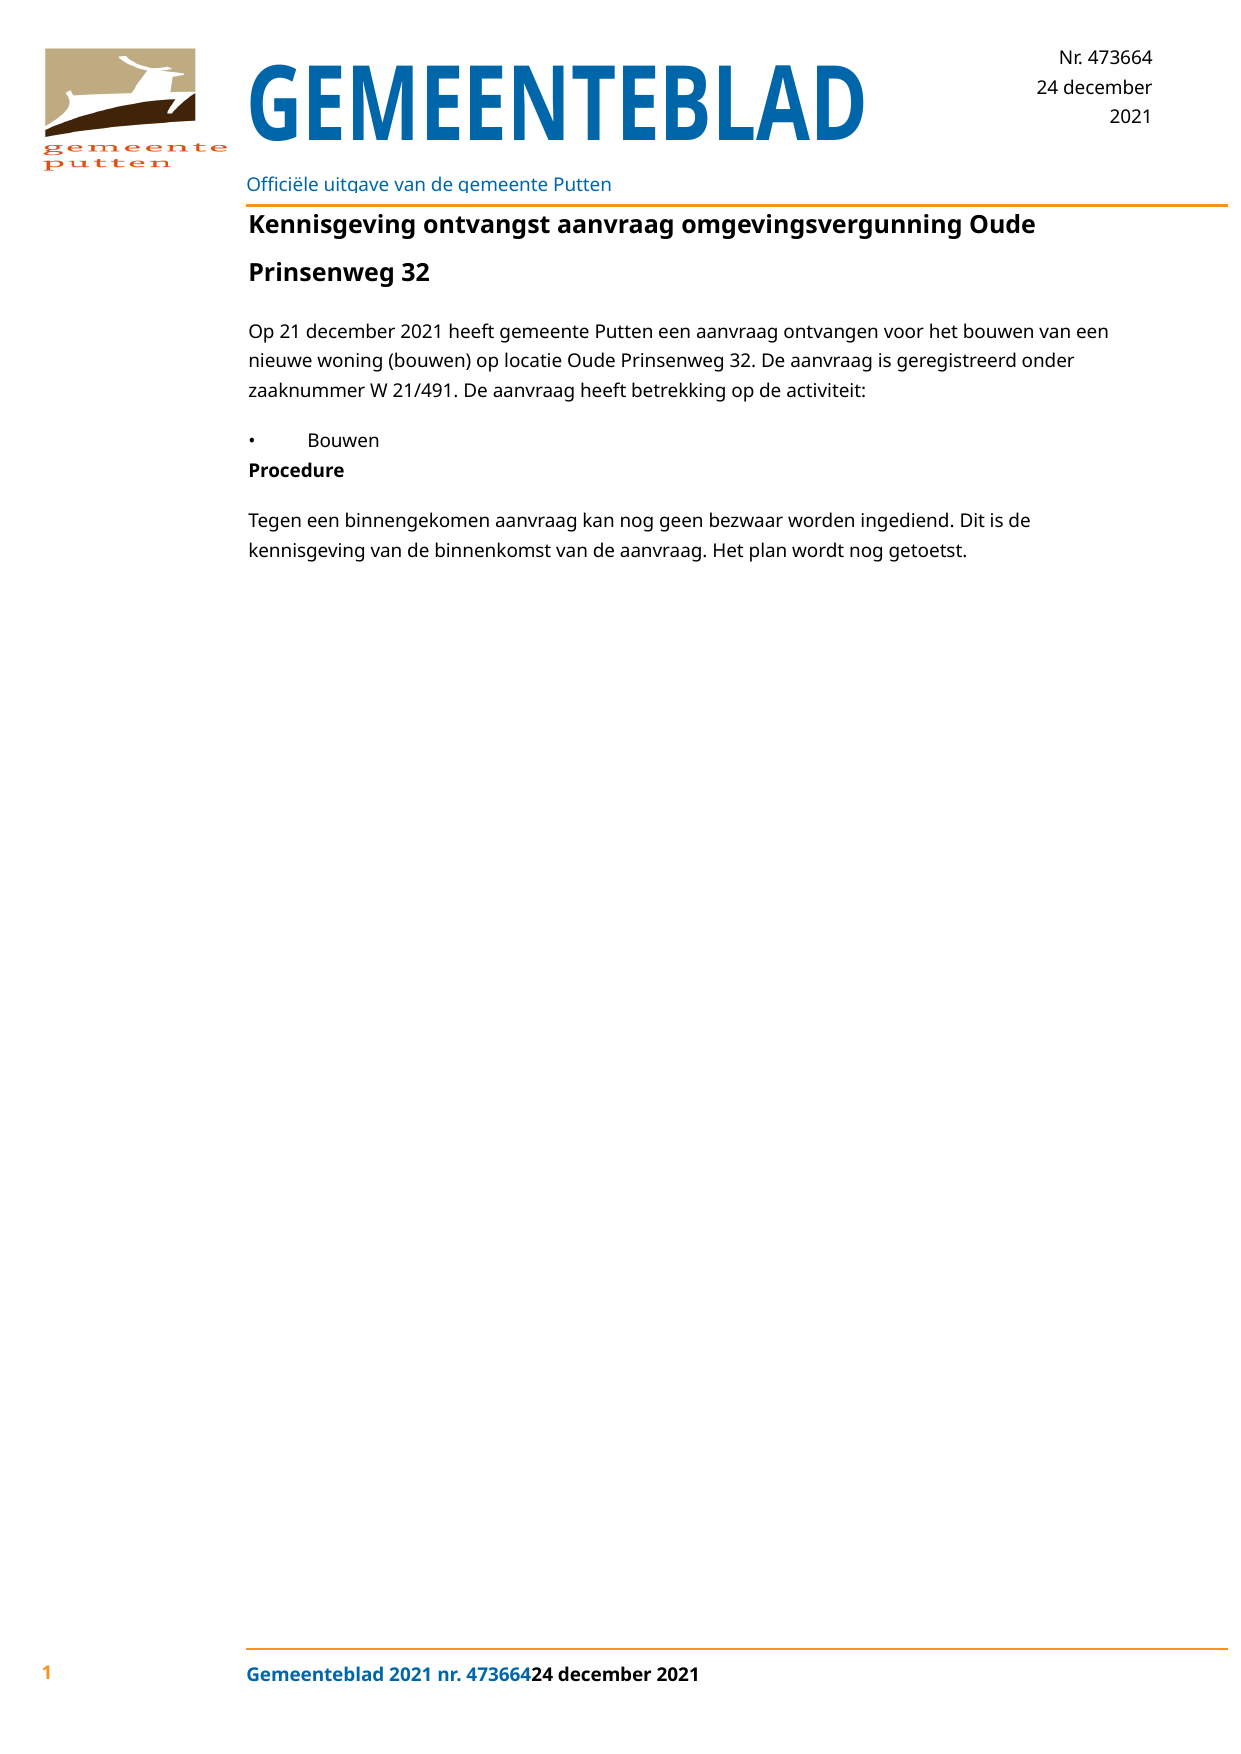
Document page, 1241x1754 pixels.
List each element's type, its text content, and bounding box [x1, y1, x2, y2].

text Procedure [248, 457, 1152, 483]
text Op 21 december 2021 heeft gemeente Putten een aanvraag ontvangen voor het bouwen van een nieuwe woning (bouwen) op locatie Oude Prinsenweg 32. De aanvraag is geregistreerd onder zaaknummer W 21/491. De aanvraag heeft betrekking op de activiteit: [248, 318, 1152, 403]
text Kennisgeving ontvangst aanvraag omgevingsvergunning Oude Prinsenweg 32 [248, 207, 1152, 288]
text Tegen een binnengekomen aanvraag kan nog geen bezwaar worden ingediend. Dit is de kennisgeving van de binnenkomst van de aanvraag. Het plan wordt nog getoetst. [248, 507, 1152, 563]
list Bouwen [248, 427, 1152, 453]
picture [41, 47, 231, 172]
